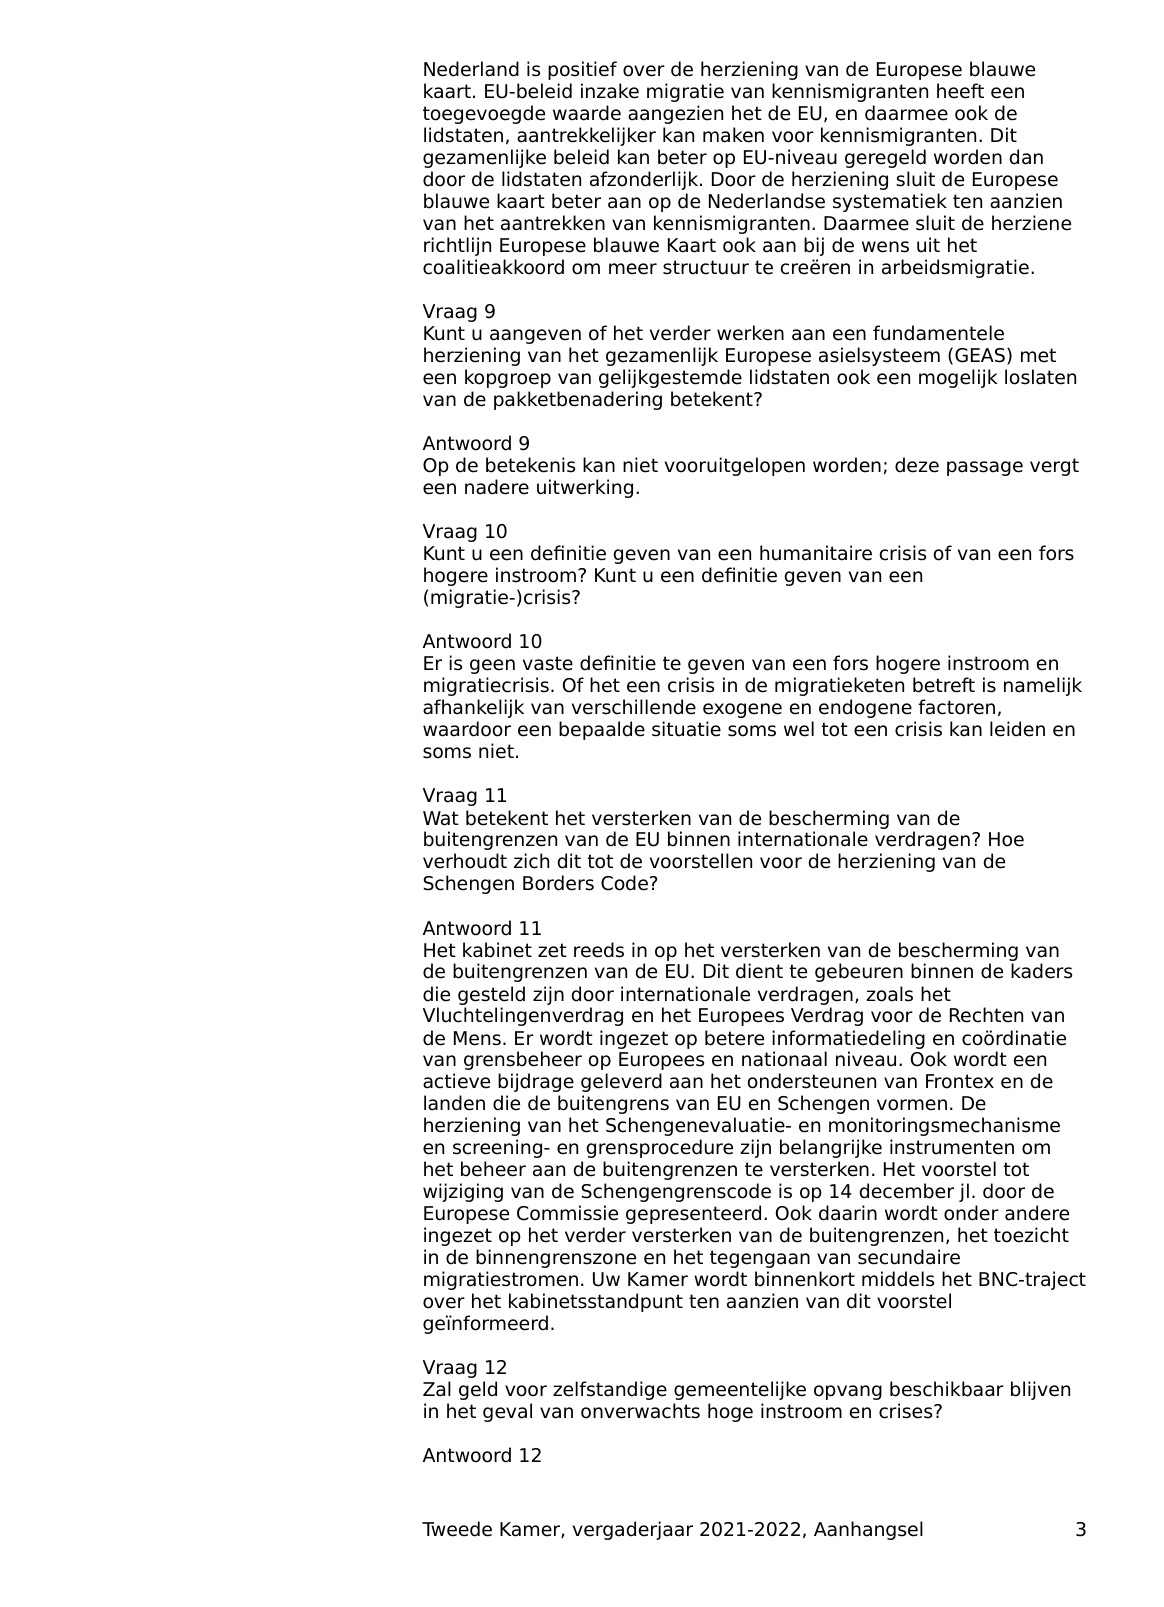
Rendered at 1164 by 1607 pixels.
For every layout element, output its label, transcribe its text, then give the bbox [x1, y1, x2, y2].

text Vraag 11 [422, 785, 1087, 807]
text Nederland is positief over de herziening van de Europese blauwe kaart. EU-beleid inzake migratie van kennismigranten heeft een toegevoegde waarde aangezien het de EU, en daarmee ook de lidstaten, aantrekkelijker kan maken voor kennismigranten. Dit gezamenlijke beleid kan beter op EU-niveau geregeld worden dan door de lidstaten afzonderlijk. Door de herziening sluit de Europese blauwe kaart beter aan op de Nederlandse systematiek ten aanzien van het aantrekken van kennismigranten. Daarmee sluit de herziene richtlijn Europese blauwe Kaart ook aan bij de wens uit het coalitieakkoord om meer structuur te creëren in arbeidsmigratie. [422, 59, 1087, 279]
text Kunt u een definitie geven van een humanitaire crisis of van een fors hogere instroom? Kunt u een definitie geven van een (migratie-)crisis? [422, 543, 1087, 609]
text Antwoord 12 [422, 1445, 1087, 1467]
text Zal geld voor zelfstandige gemeentelijke opvang beschikbaar blijven in het geval van onverwachts hoge instroom en crises? [422, 1379, 1087, 1423]
text Vraag 9 [422, 301, 1087, 323]
text Antwoord 10 [422, 631, 1087, 653]
text Vraag 12 [422, 1357, 1087, 1379]
text Het kabinet zet reeds in op het versterken van de bescherming van de buitengrenzen van de EU. Dit dient te gebeuren binnen de kaders die gesteld zijn door internationale verdragen, zoals het Vluchtelingenverdrag en het Europees Verdrag voor de Rechten van de Mens. Er wordt ingezet op betere informatiedeling en coördinatie van grensbeheer op Europees en nationaal niveau. Ook wordt een actieve bijdrage geleverd aan het ondersteunen van Frontex en de landen die de buitengrens van EU en Schengen vormen. De herziening van het Schengenevaluatie- en monitoringsmechanisme en screening- en grensprocedure zijn belangrijke instrumenten om het beheer aan de buitengrenzen te versterken. Het voorstel tot wijziging van de Schengengrenscode is op 14 december jl. door de Europese Commissie gepresenteerd. Ook daarin wordt onder andere ingezet op het verder versterken van de buitengrenzen, het toezicht in de binnengrenszone en het tegengaan van secundaire migratiestromen. Uw Kamer wordt binnenkort middels het BNC-traject over het kabinetsstandpunt ten aanzien van dit voorstel geïnformeerd. [422, 939, 1087, 1335]
text Antwoord 11 [422, 917, 1087, 939]
text Antwoord 9 [422, 433, 1087, 455]
text Er is geen vaste definitie te geven van een fors hogere instroom en migratiecrisis. Of het een crisis in de migratieketen betreft is namelijk afhankelijk van verschillende exogene en endogene factoren, waardoor een bepaalde situatie soms wel tot een crisis kan leiden en soms niet. [422, 653, 1087, 763]
text Kunt u aangeven of het verder werken aan een fundamentele herziening van het gezamenlijk Europese asielsysteem (GEAS) met een kopgroep van gelijkgestemde lidstaten ook een mogelijk loslaten van de pakketbenadering betekent? [422, 323, 1087, 411]
text Vraag 10 [422, 521, 1087, 543]
text Wat betekent het versterken van de bescherming van de buitengrenzen van de EU binnen internationale verdragen? Hoe verhoudt zich dit tot de voorstellen voor de herziening van de Schengen Borders Code? [422, 807, 1087, 895]
text Op de betekenis kan niet vooruitgelopen worden; deze passage vergt een nadere uitwerking. [422, 455, 1087, 499]
